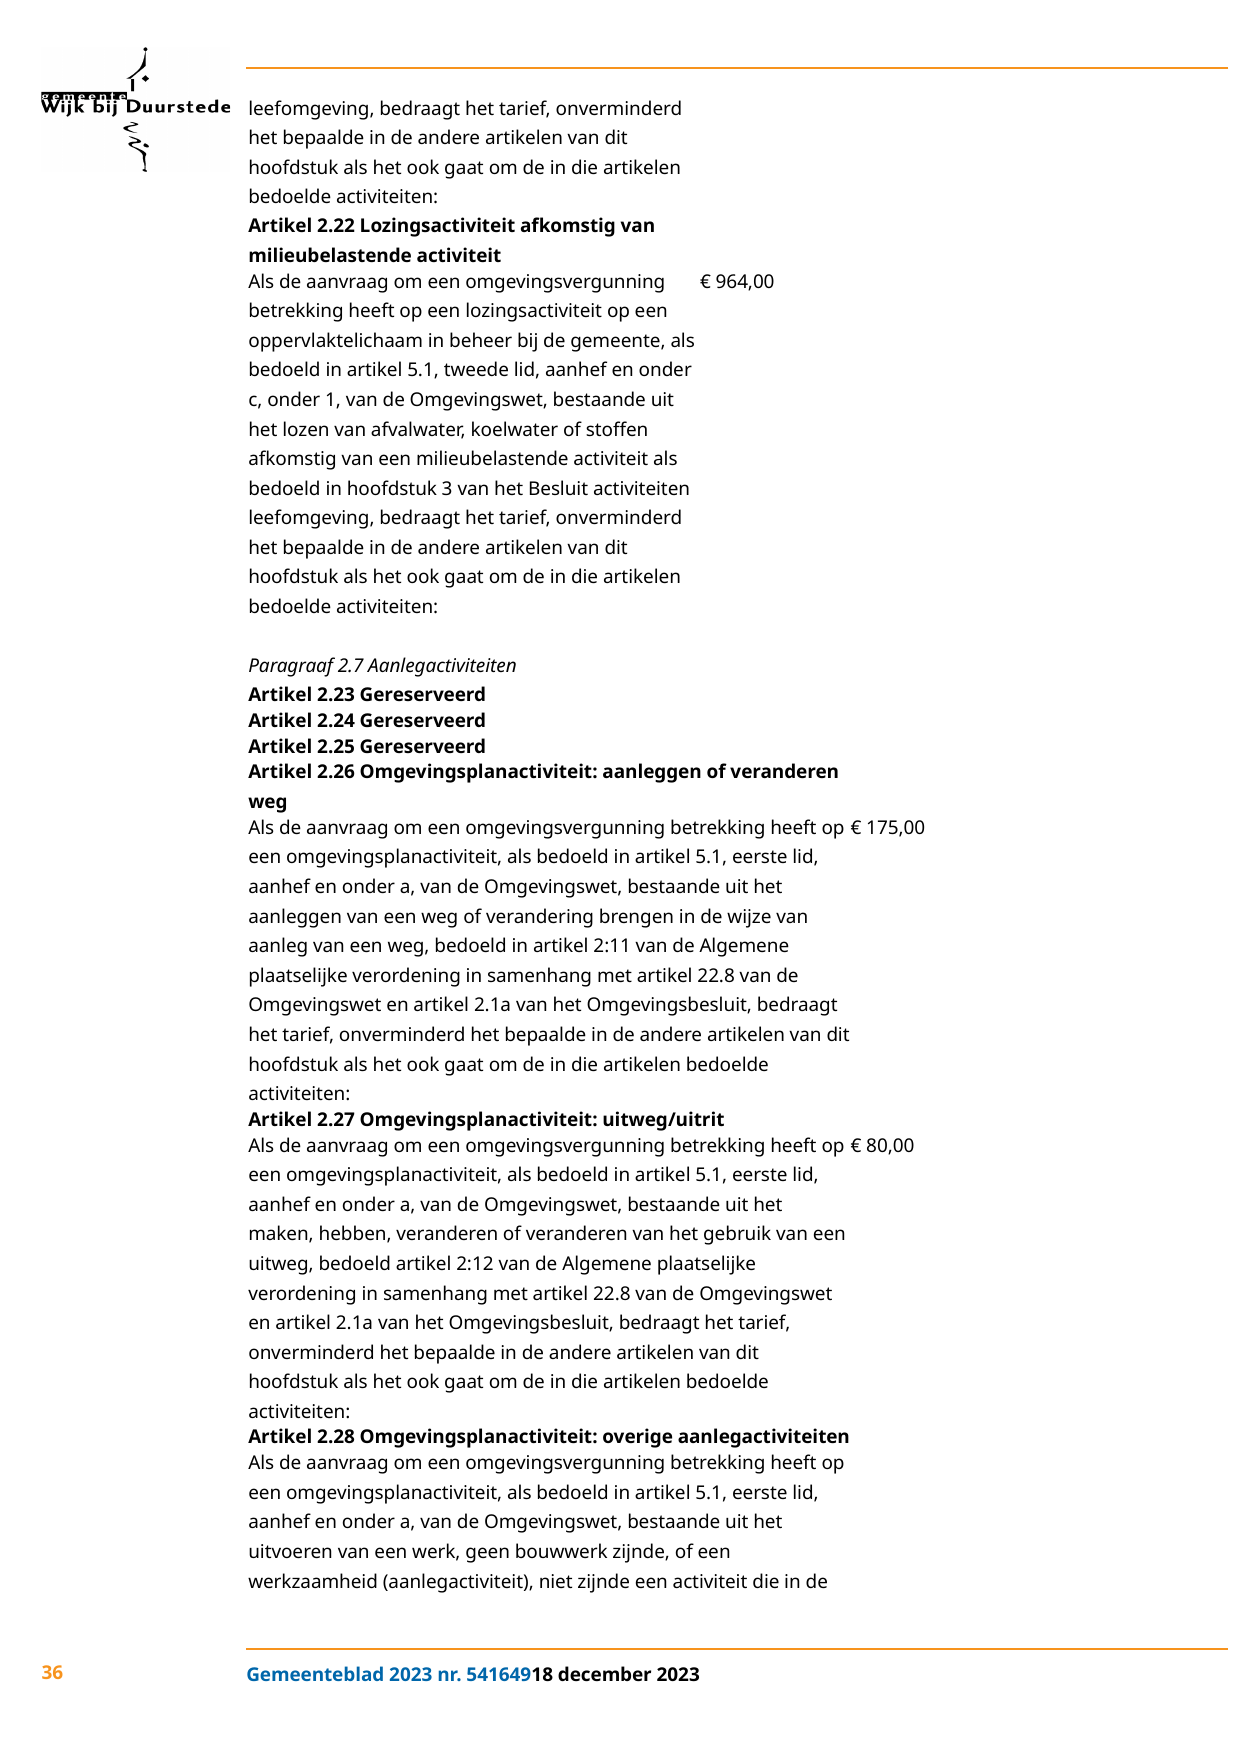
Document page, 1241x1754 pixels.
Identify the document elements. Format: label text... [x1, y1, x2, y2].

table_cell Artikel 2.26 Omgevingsplanactiviteit: aanleggen of veranderen weg [248, 759, 850, 814]
table_cell [850, 733, 1152, 759]
table_header Artikel 2.22 Lozingsactiviteit afkomstig van milieubelastende activiteit [248, 213, 700, 268]
table_cell [850, 1106, 1152, 1132]
table_cell [850, 707, 1152, 733]
table_cell € 80,00 [850, 1132, 1152, 1424]
table_header [700, 213, 1152, 268]
table_cell [850, 1424, 1152, 1449]
picture [41, 47, 231, 172]
table_cell [850, 759, 1152, 814]
table_cell Als de aanvraag om een omgevingsvergunning betrekking heeft op een lozingsactiviteit op een oppervlaktelichaam in beheer bij de gemeente, als bedoeld in artikel 5.1, tweede lid, aanhef en onder c, onder 1, van de Omgevingswet, bestaande uit het lozen van afvalwater, koelwater of stoffen afkomstig van een milieubelastende activiteit als bedoeld in hoofdstuk 3 van het Besluit activiteiten leefomgeving, bedraagt het tarief, onverminderd het bepaalde in de andere artikelen van dit hoofdstuk als het ook gaat om de in die artikelen bedoelde activiteiten: [248, 268, 700, 619]
table_cell Artikel 2.27 Omgevingsplanactiviteit: uitweg/uitrit [248, 1106, 850, 1132]
table_cell [700, 95, 1152, 209]
text Paragraaf 2.7 Aanlegactiviteiten [248, 652, 1152, 678]
table_cell Artikel 2.28 Omgevingsplanactiviteit: overige aanlegactiviteiten [248, 1424, 850, 1449]
table_cell Artikel 2.24 Gereserveerd [248, 707, 850, 733]
table_cell [850, 1450, 1152, 1593]
table_cell Als de aanvraag om een omgevingsvergunning betrekking heeft op een omgevingsplanactiviteit, als bedoeld in artikel 5.1, eerste lid, aanhef en onder a, van de Omgevingswet, bestaande uit het maken, hebben, veranderen of veranderen van het gebruik van een uitweg, bedoeld artikel 2:12 van de Algemene plaatselijke verordening in samenhang met artikel 22.8 van de Omgevingswet en artikel 2.1a van het Omgevingsbesluit, bedraagt het tarief, onverminderd het bepaalde in de andere artikelen van dit hoofdstuk als het ook gaat om de in die artikelen bedoelde activiteiten: [248, 1132, 850, 1424]
table_header Artikel 2.23 Gereserveerd [248, 682, 850, 707]
table_header [850, 682, 1152, 707]
table_cell Artikel 2.25 Gereserveerd [248, 733, 850, 759]
table_cell Als de aanvraag om een omgevingsvergunning betrekking heeft op een omgevingsplanactiviteit, als bedoeld in artikel 5.1, eerste lid, aanhef en onder a, van de Omgevingswet, bestaande uit het uitvoeren van een werk, geen bouwwerk zijnde, of een werkzaamheid (aanlegactiviteit), niet zijnde een activiteit die in de [248, 1450, 850, 1593]
table_cell leefomgeving, bedraagt het tarief, onverminderd het bepaalde in de andere artikelen van dit hoofdstuk als het ook gaat om de in die artikelen bedoelde activiteiten: [248, 95, 700, 209]
table_cell € 964,00 [700, 268, 1152, 619]
table_cell € 175,00 [850, 814, 1152, 1106]
table_cell Als de aanvraag om een omgevingsvergunning betrekking heeft op een omgevingsplanactiviteit, als bedoeld in artikel 5.1, eerste lid, aanhef en onder a, van de Omgevingswet, bestaande uit het aanleggen van een weg of verandering brengen in de wijze van aanleg van een weg, bedoeld in artikel 2:11 van de Algemene plaatselijke verordening in samenhang met artikel 22.8 van de Omgevingswet en artikel 2.1a van het Omgevingsbesluit, bedraagt het tarief, onverminderd het bepaalde in de andere artikelen van dit hoofdstuk als het ook gaat om de in die artikelen bedoelde activiteiten: [248, 814, 850, 1106]
